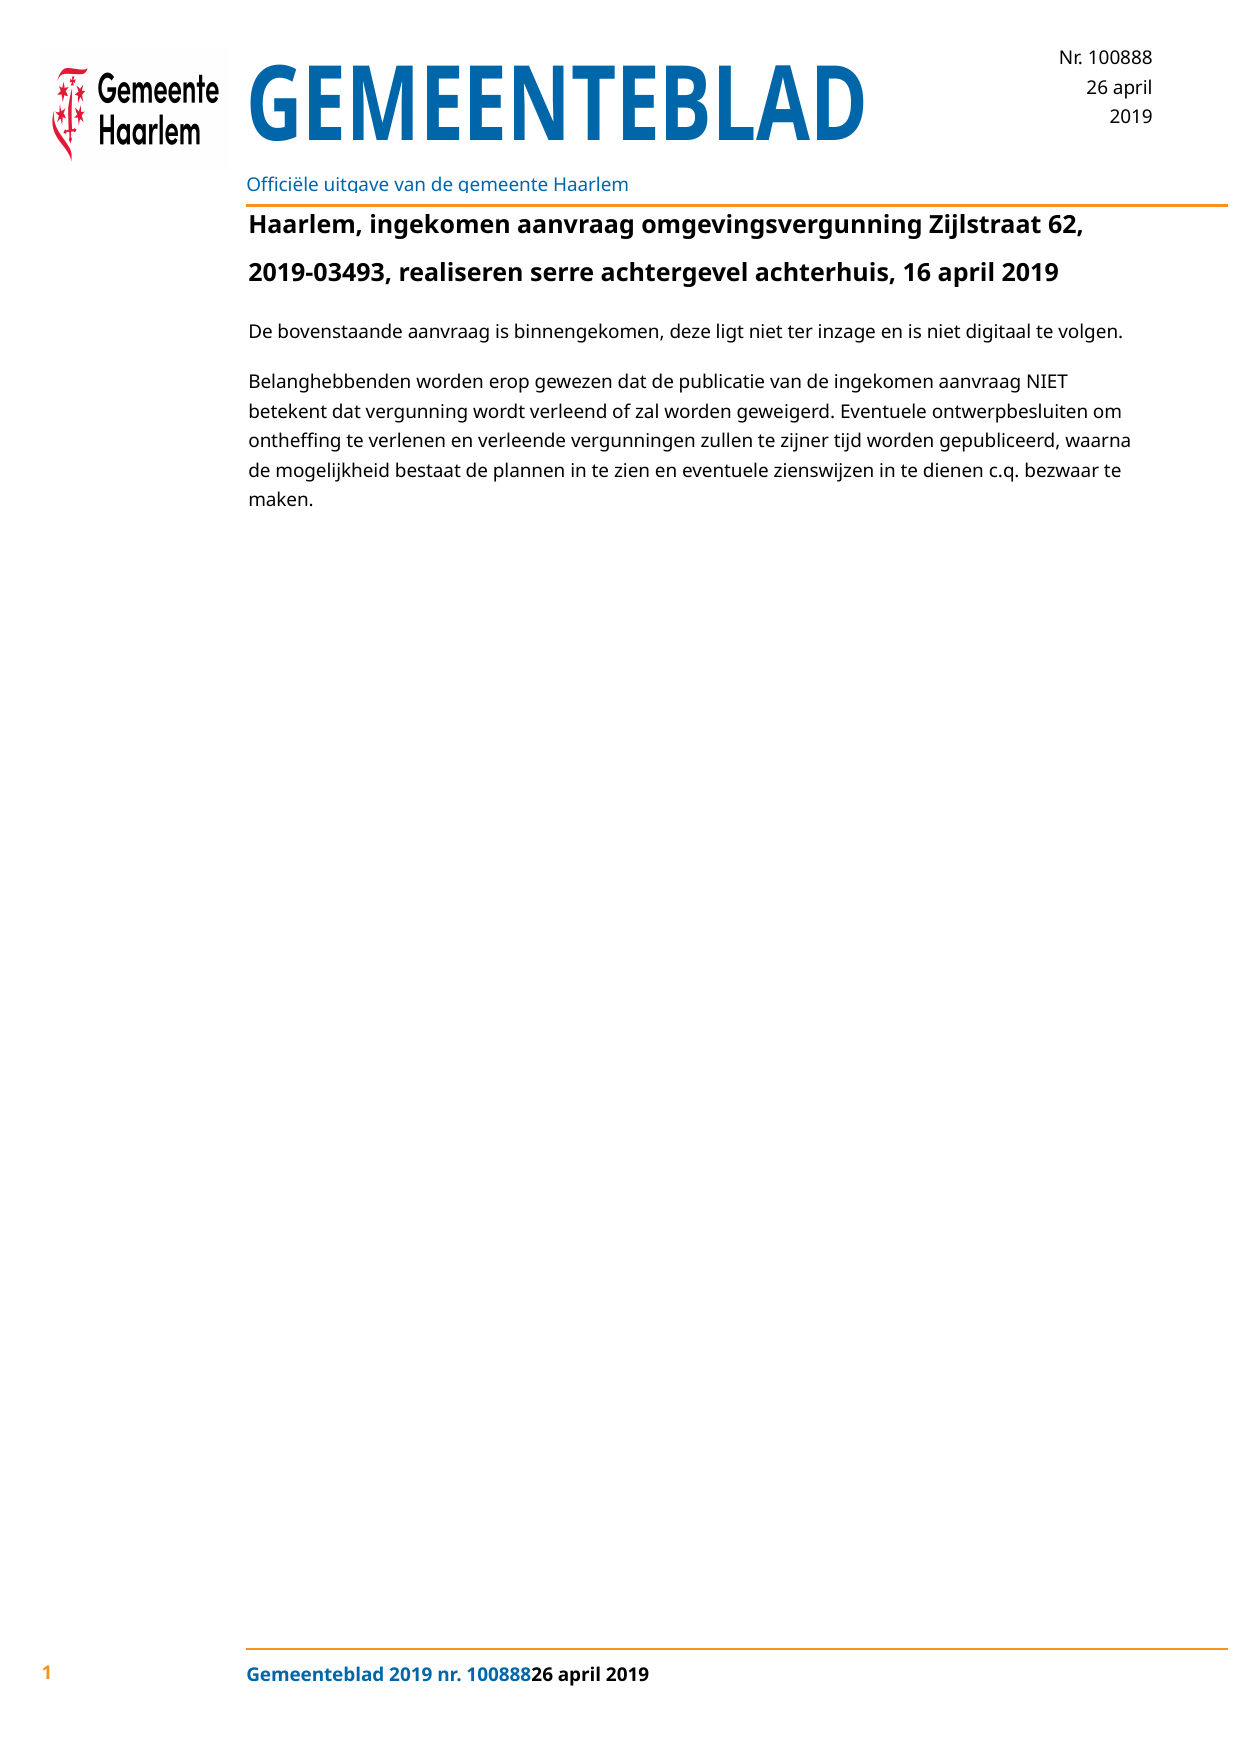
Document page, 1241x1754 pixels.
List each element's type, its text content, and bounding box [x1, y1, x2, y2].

text Haarlem, ingekomen aanvraag omgevingsvergunning Zijlstraat 62, 2019-03493, realiseren serre achtergevel achterhuis, 16 april 2019 [248, 207, 1152, 288]
picture [41, 47, 231, 172]
text De bovenstaande aanvraag is binnengekomen, deze ligt niet ter inzage en is niet digitaal te volgen. [248, 318, 1152, 344]
text Belanghebbenden worden erop gewezen dat de publicatie van de ingekomen aanvraag NIET betekent dat vergunning wordt verleend of zal worden geweigerd. Eventuele ontwerpbesluiten om ontheffing te verlenen en verleende vergunningen zullen te zijner tijd worden gepubliceerd, waarna de mogelijkheid bestaat de plannen in te zien en eventuele zienswijzen in te dienen c.q. bezwaar te maken. [248, 368, 1152, 512]
